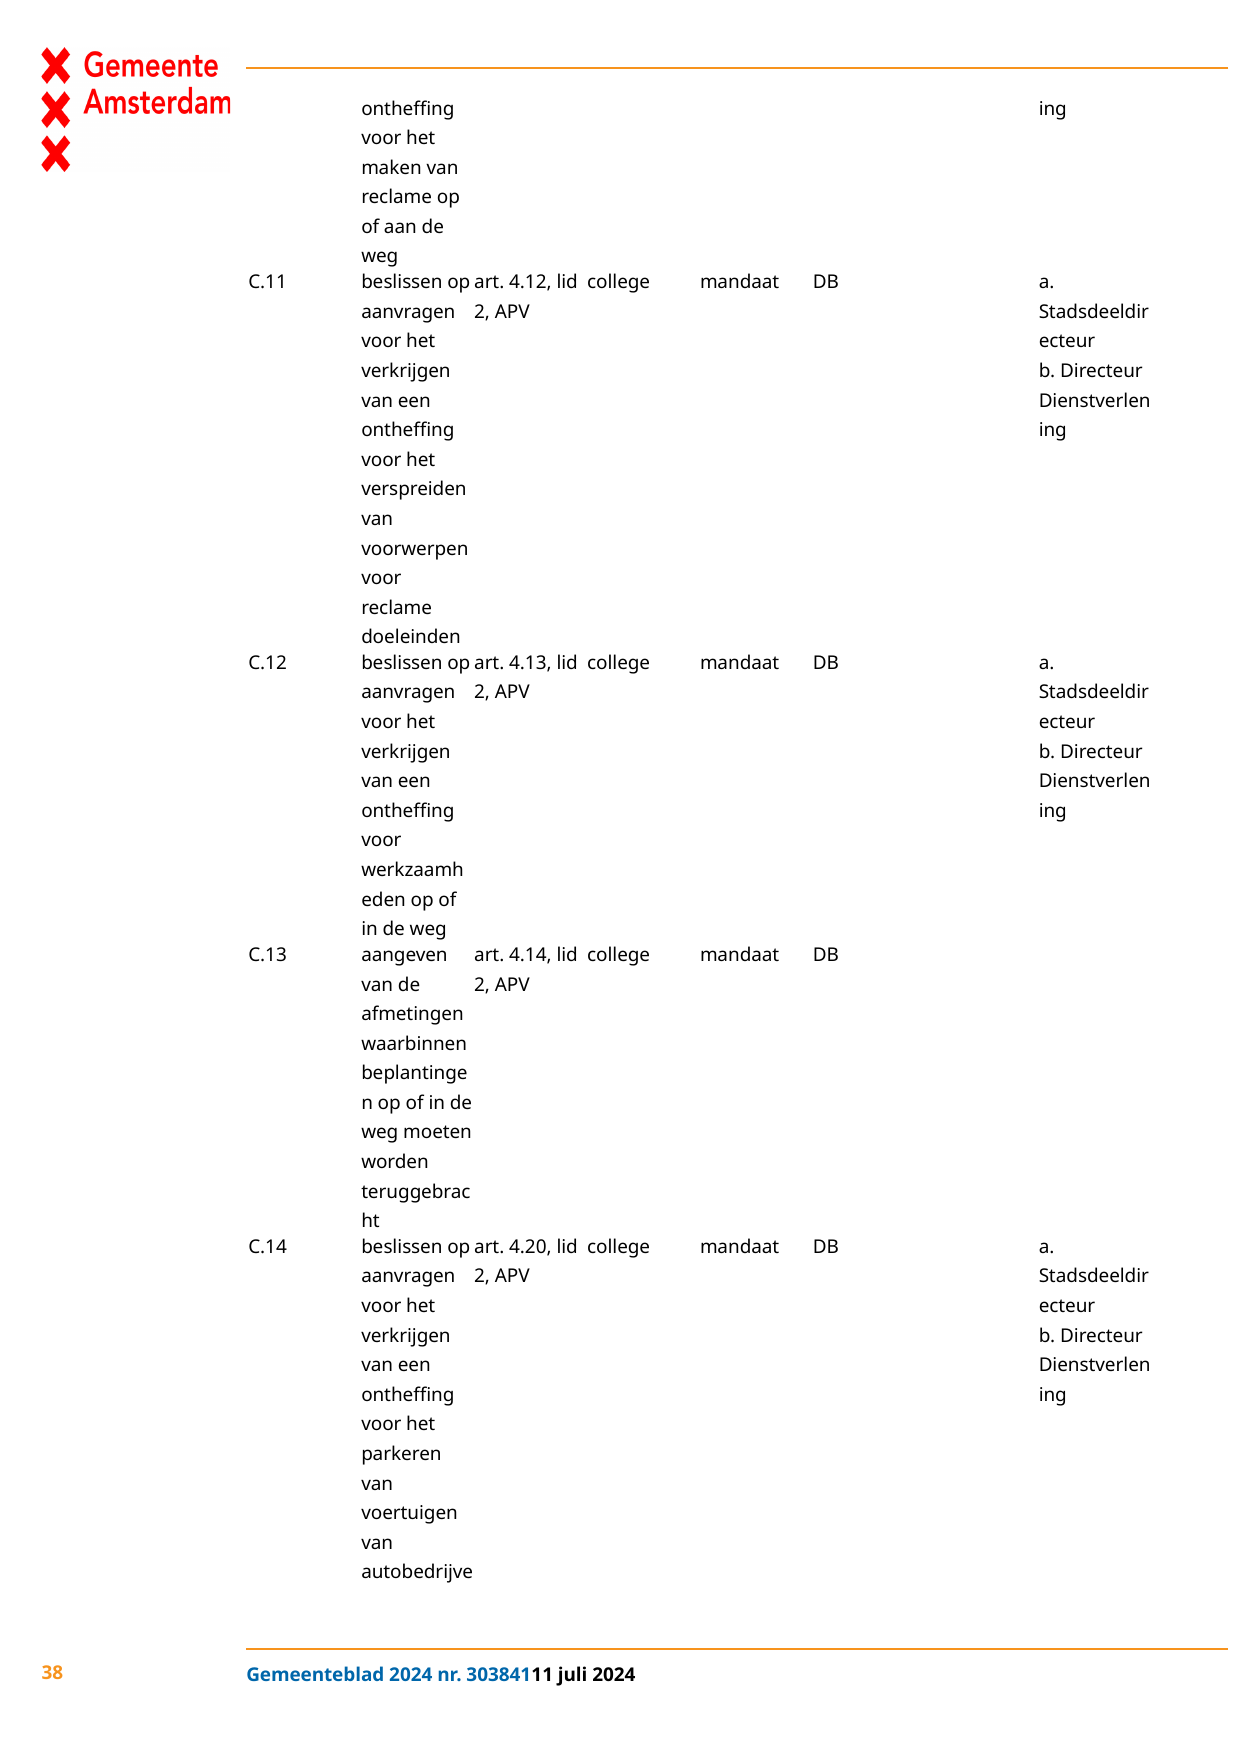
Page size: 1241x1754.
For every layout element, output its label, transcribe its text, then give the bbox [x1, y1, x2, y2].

table_cell mandaat [700, 649, 813, 941]
table_cell [700, 95, 813, 268]
table_cell beslissen op aanvragen voor het verkrijgen van een ontheffing voor het parkeren van voertuigen van autobedrijve [361, 1233, 474, 1584]
table_cell art. 4.14, lid 2, APV [474, 941, 587, 1233]
table_cell [248, 95, 361, 268]
table_cell [813, 95, 926, 268]
table_cell DB [813, 941, 926, 1233]
table_cell a. Stadsdeeldirecteur b. Directeur Dienstverlening [1039, 269, 1152, 649]
table_cell [1039, 941, 1152, 1233]
table_cell a. Stadsdeeldirecteur b. Directeur Dienstverlening [1039, 1233, 1152, 1584]
table_cell C.12 [248, 649, 361, 941]
table_cell C.14 [248, 1233, 361, 1584]
table_cell mandaat [700, 1233, 813, 1584]
table_cell beslissen op aanvragen voor het verkrijgen van een ontheffing voor werkzaamheden op of in de weg [361, 649, 474, 941]
table_cell aangeven van de afmetingen waarbinnen beplantingen op of in de weg moeten worden teruggebracht [361, 941, 474, 1233]
table_cell C.11 [248, 269, 361, 649]
table_cell DB [813, 1233, 926, 1584]
table_cell college [587, 649, 700, 941]
table_cell college [587, 269, 700, 649]
picture [41, 47, 231, 172]
table_cell college [587, 1233, 700, 1584]
table_cell [587, 95, 700, 268]
table_cell [926, 941, 1038, 1233]
table_cell art. 4.20, lid 2, APV [474, 1233, 587, 1584]
table_cell mandaat [700, 941, 813, 1233]
table_cell beslissen op aanvragen voor het verkrijgen van een ontheffing voor het verspreiden van voorwerpen voor reclame doeleinden [361, 269, 474, 649]
table_cell [926, 649, 1038, 941]
table_cell [926, 95, 1038, 268]
table_cell [926, 269, 1038, 649]
table_cell art. 4.12, lid 2, APV [474, 269, 587, 649]
table_cell mandaat [700, 269, 813, 649]
table_cell [474, 95, 587, 268]
table_cell DB [813, 269, 926, 649]
table_cell art. 4.13, lid 2, APV [474, 649, 587, 941]
table_cell [926, 1233, 1038, 1584]
table_cell C.13 [248, 941, 361, 1233]
table_cell DB [813, 649, 926, 941]
table_cell college [587, 941, 700, 1233]
table_cell ontheffing voor het maken van reclame op of aan de weg [361, 95, 474, 268]
table_cell a. Stadsdeeldirecteur b. Directeur Dienstverlening [1039, 649, 1152, 941]
table_cell ing [1039, 95, 1152, 268]
